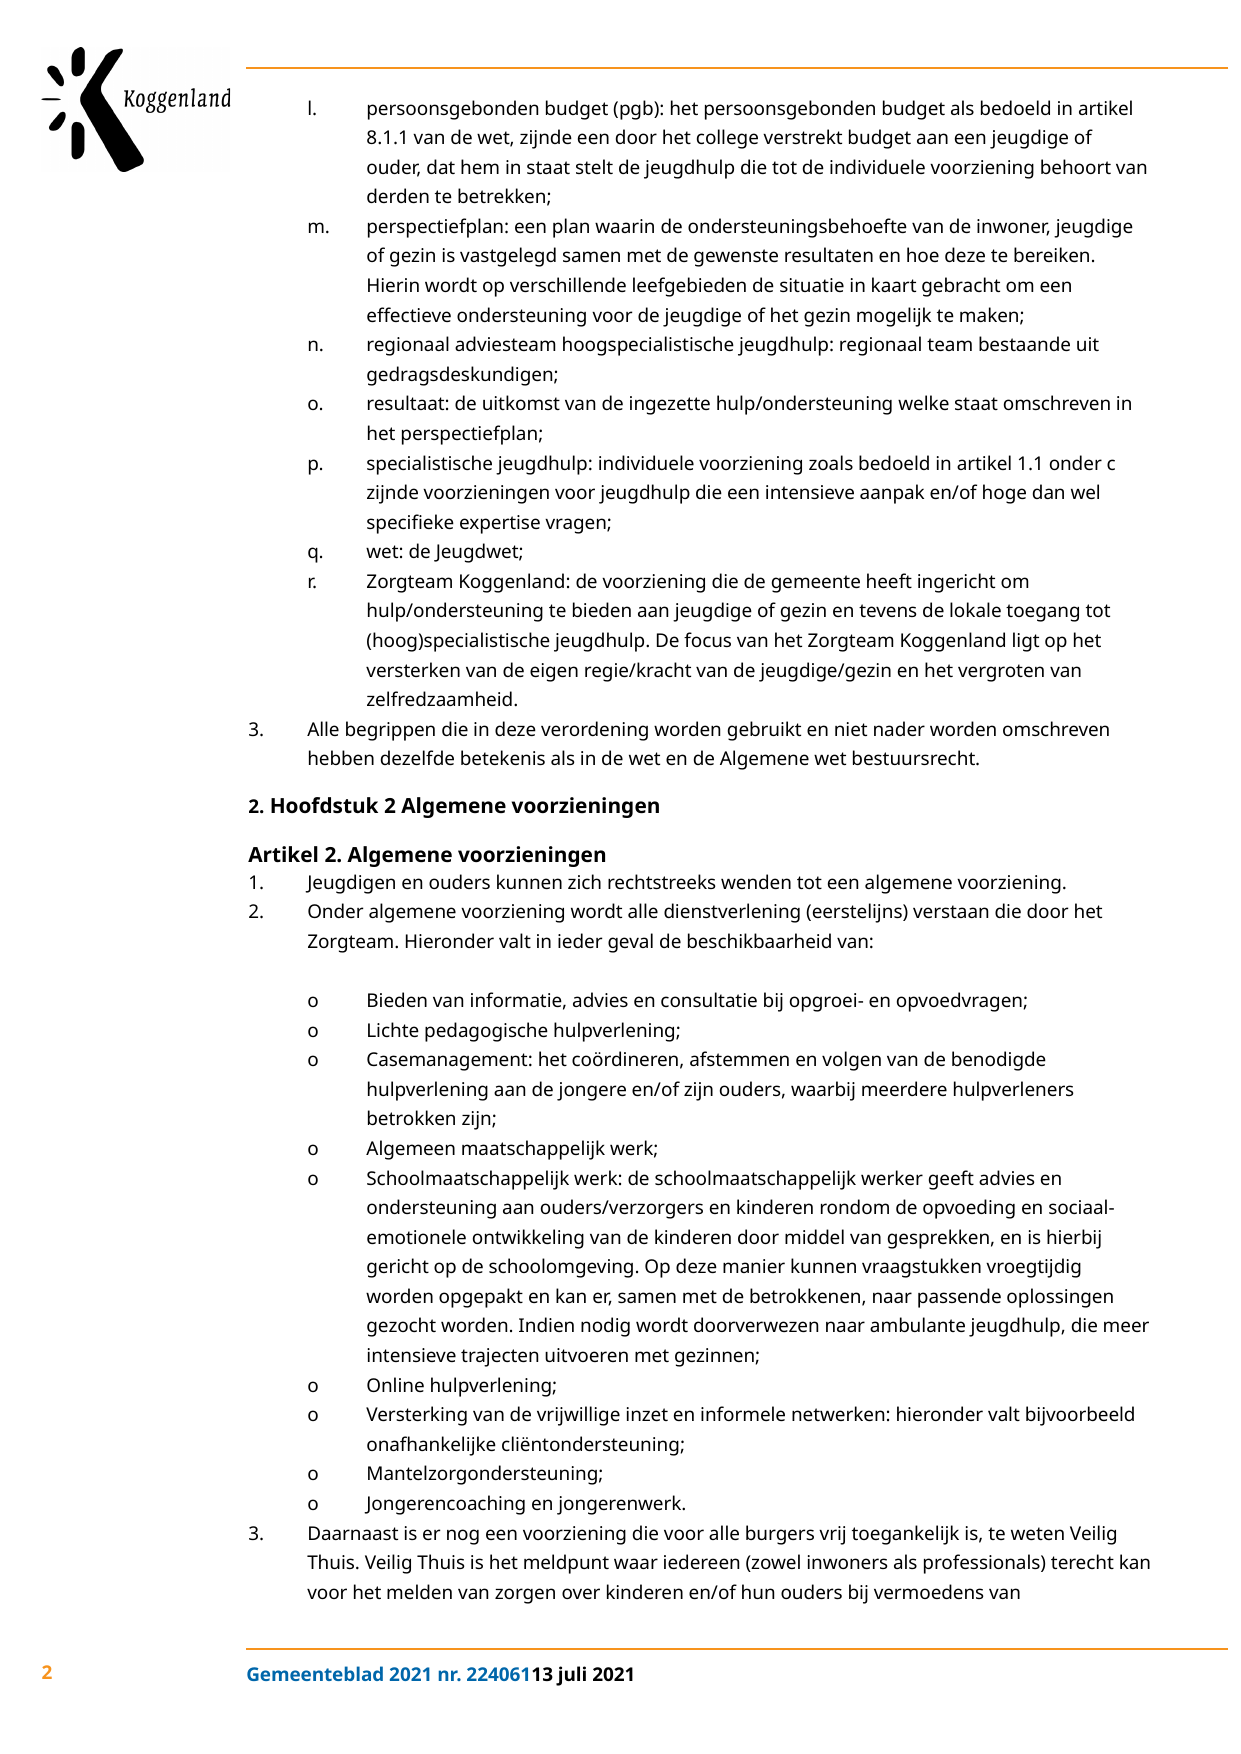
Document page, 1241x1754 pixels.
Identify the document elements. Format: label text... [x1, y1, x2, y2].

list regionaal adviesteam hoogspecialistische jeugdhulp: regionaal team bestaande uit gedragsdeskundigen; [307, 331, 1152, 387]
list Lichte pedagogische hulpverlening; [307, 1017, 1152, 1043]
list Daarnaast is er nog een voorziening die voor alle burgers vrij toegankelijk is, te weten Veilig Thuis. Veilig Thuis is het meldpunt waar iedereen (zowel inwoners als professionals) terecht kan voor het melden van zorgen over kinderen en/of hun ouders bij vermoedens van [248, 1520, 1152, 1605]
list resultaat: de uitkomst van de ingezette hulp/ondersteuning welke staat omschreven in het perspectiefplan; [307, 391, 1152, 446]
list Zorgteam Koggenland: de voorziening die de gemeente heeft ingericht om hulp/ondersteuning te bieden aan jeugdige of gezin en tevens de lokale toegang tot (hoog)specialistische jeugdhulp. De focus van het Zorgteam Koggenland ligt op het versterken van de eigen regie/kracht van de jeugdige/gezin en het vergroten van zelfredzaamheid. [307, 568, 1152, 712]
list Jeugdigen en ouders kunnen zich rechtstreeks wenden tot een algemene voorziening. [248, 869, 1152, 895]
picture [41, 47, 231, 172]
list Jongerencoaching en jongerenwerk. [307, 1490, 1152, 1516]
text Artikel 2. Algemene voorzieningen [248, 841, 1152, 869]
list Onder algemene voorziening wordt alle dienstverlening (eerstelijns) verstaan die door het Zorgteam. Hieronder valt in ieder geval de beschikbaarheid van: [248, 898, 1152, 954]
list perspectiefplan: een plan waarin de ondersteuningsbehoefte van de inwoner, jeugdige of gezin is vastgelegd samen met de gewenste resultaten en hoe deze te bereiken. Hierin wordt op verschillende leefgebieden de situatie in kaart gebracht om een effectieve ondersteuning voor de jeugdige of het gezin mogelijk te maken; [307, 213, 1152, 328]
list Algemeen maatschappelijk werk; [307, 1135, 1152, 1161]
list specialistische jeugdhulp: individuele voorziening zoals bedoeld in artikel 1.1 onder c zijnde voorzieningen voor jeugdhulp die een intensieve aanpak en/of hoge dan wel specifieke expertise vragen; [307, 450, 1152, 535]
text 2. Hoofdstuk 2 Algemene voorzieningen [248, 791, 1152, 820]
list Versterking van de vrijwillige inzet en informele netwerken: hieronder valt bijvoorbeeld onafhankelijke cliëntondersteuning; [307, 1401, 1152, 1457]
list Casemanagement: het coördineren, afstemmen en volgen van de benodigde hulpverlening aan de jongere en/of zijn ouders, waarbij meerdere hulpverleners betrokken zijn; [307, 1046, 1152, 1131]
list Online hulpverlening; [307, 1372, 1152, 1398]
list persoonsgebonden budget (pgb): het persoonsgebonden budget als bedoeld in artikel 8.1.1 van de wet, zijnde een door het college verstrekt budget aan een jeugdige of ouder, dat hem in staat stelt de jeugdhulp die tot de individuele voorziening behoort van derden te betrekken; [307, 95, 1152, 209]
list Alle begrippen die in deze verordening worden gebruikt en niet nader worden omschreven hebben dezelfde betekenis als in de wet en de Algemene wet bestuursrecht. [248, 716, 1152, 771]
list Bieden van informatie, advies en consultatie bij opgroei- en opvoedvragen; [307, 987, 1152, 1013]
list Mantelzorgondersteuning; [307, 1461, 1152, 1486]
list Schoolmaatschappelijk werk: de schoolmaatschappelijk werker geeft advies en ondersteuning aan ouders/verzorgers en kinderen rondom de opvoeding en sociaal-emotionele ontwikkeling van de kinderen door middel van gesprekken, en is hierbij gericht op de schoolomgeving. Op deze manier kunnen vraagstukken vroegtijdig worden opgepakt en kan er, samen met de betrokkenen, naar passende oplossingen gezocht worden. Indien nodig wordt doorverwezen naar ambulante jeugdhulp, die meer intensieve trajecten uitvoeren met gezinnen; [307, 1165, 1152, 1368]
list wet: de Jeugdwet; [307, 538, 1152, 564]
